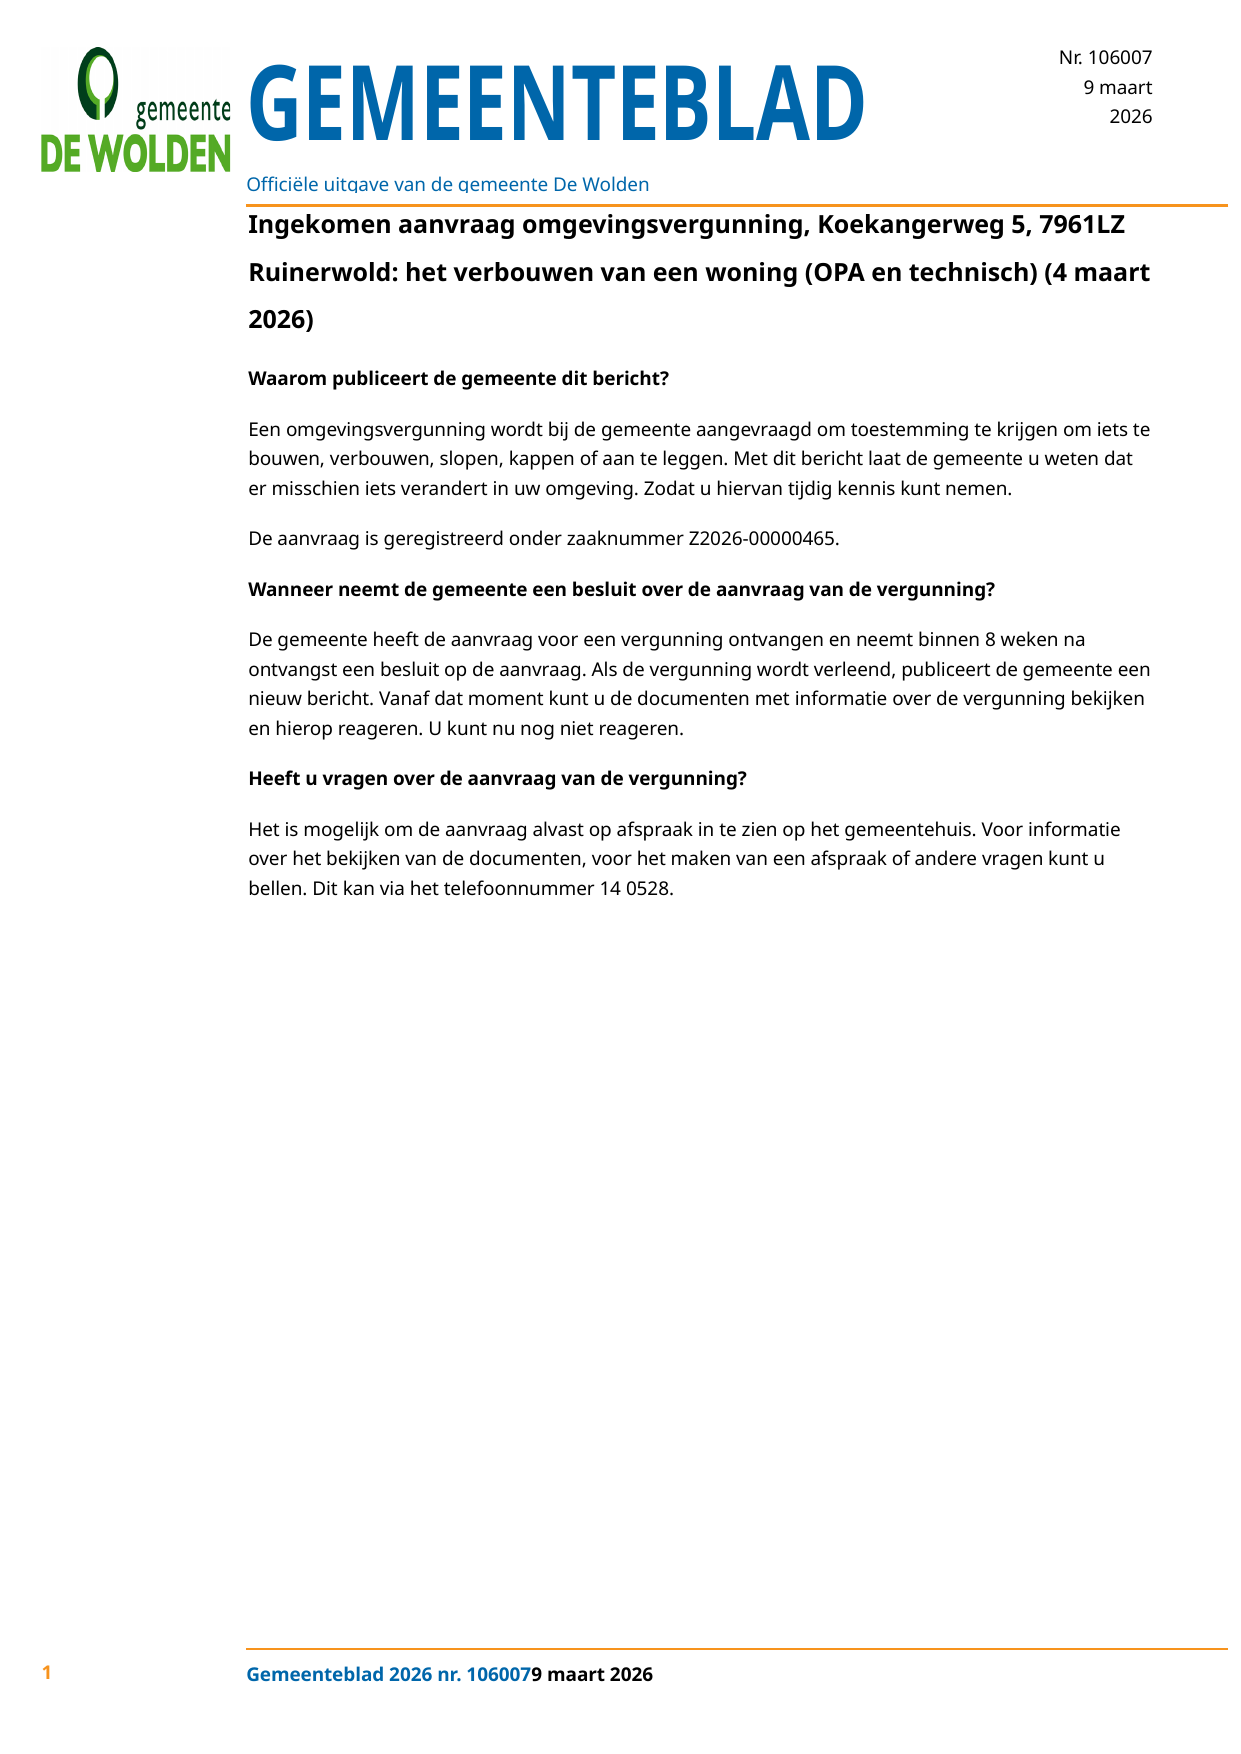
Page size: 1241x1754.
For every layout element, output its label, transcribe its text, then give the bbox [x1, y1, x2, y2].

text Wanneer neemt de gemeente een besluit over de aanvraag van de vergunning? [248, 576, 1152, 602]
text De gemeente heeft de aanvraag voor een vergunning ontvangen en neemt binnen 8 weken na ontvangst een besluit op de aanvraag. Als de vergunning wordt verleend, publiceert de gemeente een nieuw bericht. Vanaf dat moment kunt u de documenten met informatie over de vergunning bekijken en hierop reageren. U kunt nu nog niet reageren. [248, 626, 1152, 741]
text Heeft u vragen over de aanvraag van de vergunning? [248, 766, 1152, 791]
text Waarom publiceert de gemeente dit bericht? [248, 366, 1152, 391]
text Een omgevingsvergunning wordt bij de gemeente aangevraagd om toestemming te krijgen om iets te bouwen, verbouwen, slopen, kappen of aan te leggen. Met dit bericht laat de gemeente u weten dat er misschien iets verandert in uw omgeving. Zodat u hiervan tijdig kennis kunt nemen. [248, 416, 1152, 501]
picture [41, 47, 231, 172]
text Ingekomen aanvraag omgevingsvergunning, Koekangerweg 5, 7961LZ Ruinerwold: het verbouwen van een woning (OPA en technisch) (4 maart 2026) [248, 207, 1152, 336]
text Het is mogelijk om de aanvraag alvast op afspraak in te zien op het gemeentehuis. Voor informatie over het bekijken van de documenten, voor het maken van een afspraak of andere vragen kunt u bellen. Dit kan via het telefoonnummer 14 0528. [248, 816, 1152, 901]
text De aanvraag is geregistreerd onder zaaknummer Z2026-00000465. [248, 526, 1152, 551]
